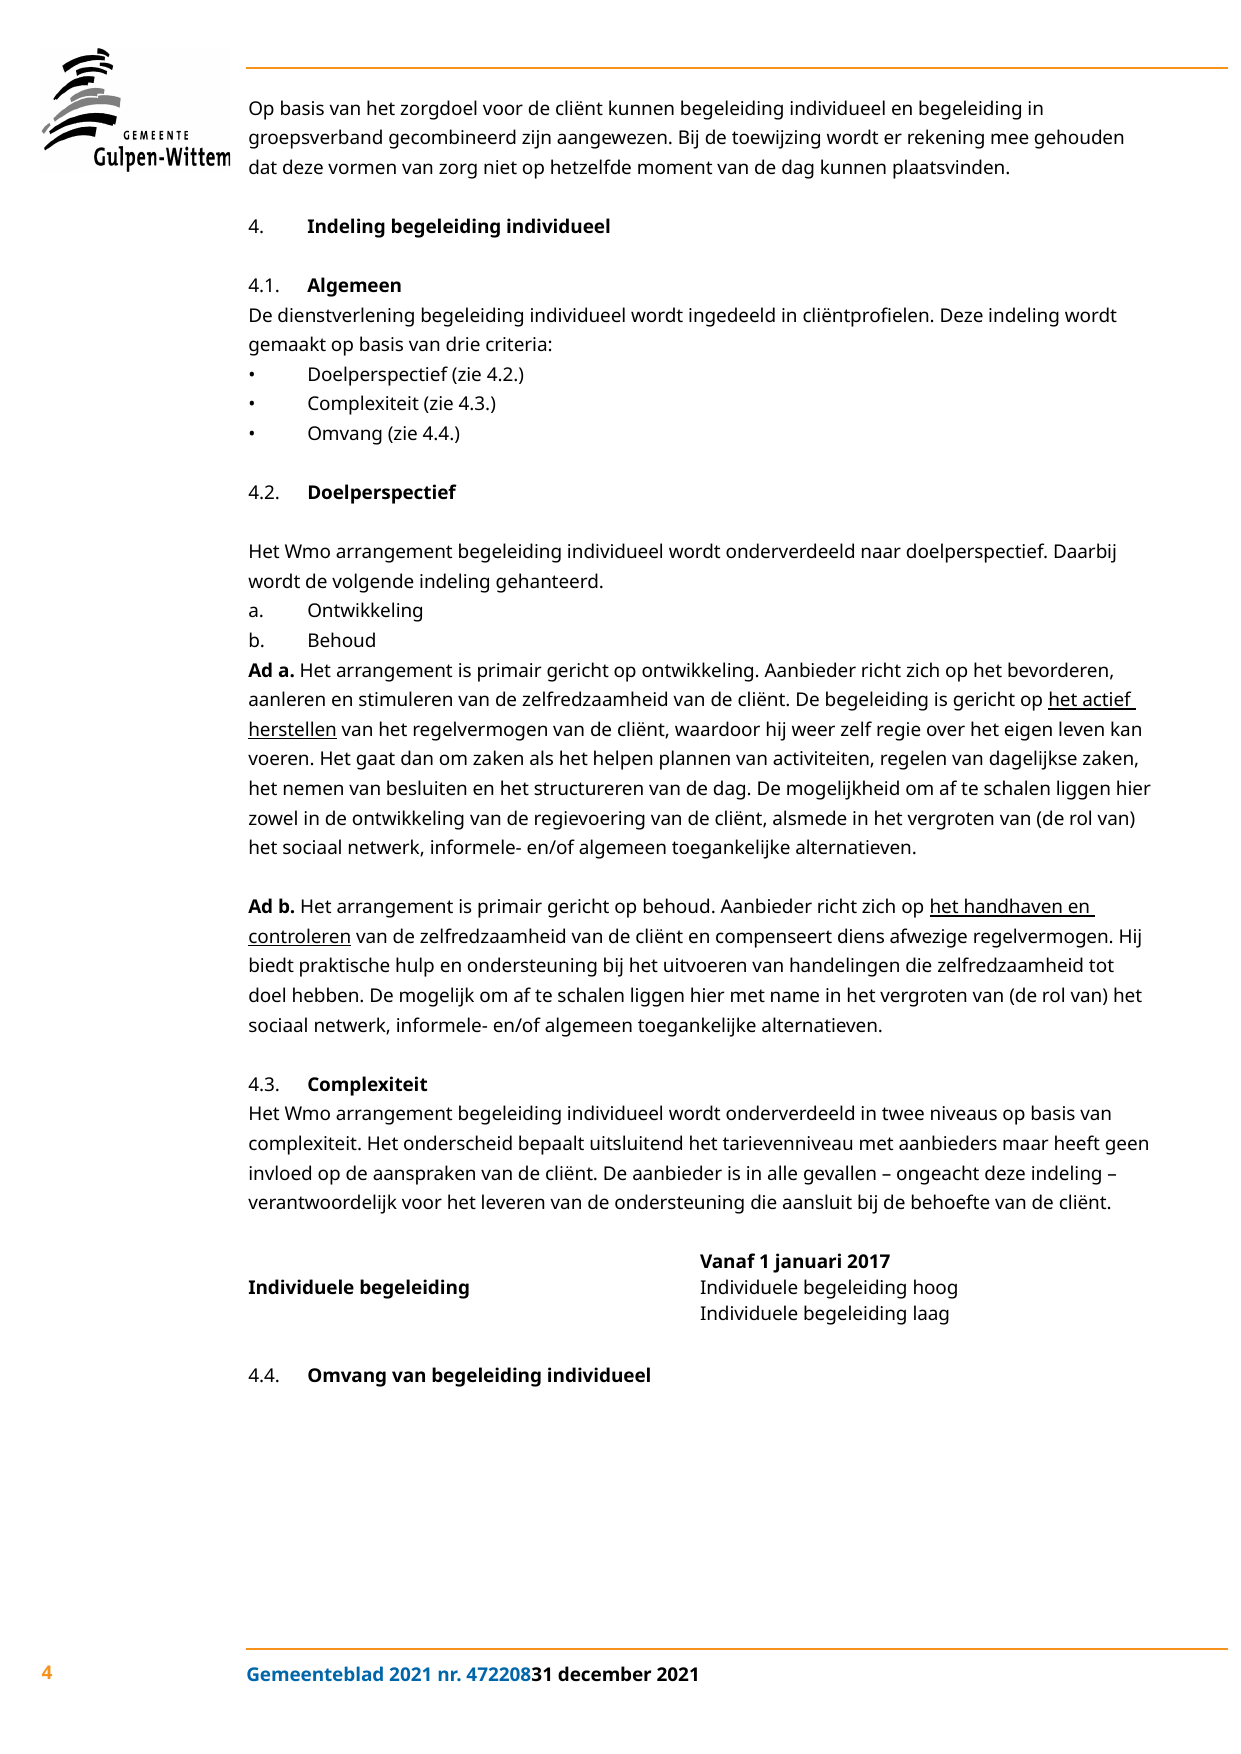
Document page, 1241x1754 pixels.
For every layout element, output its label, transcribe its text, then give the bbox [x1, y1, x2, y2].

list Indeling begeleiding individueel [248, 213, 1152, 239]
text Ad b. Het arrangement is primair gericht op behoud. Aanbieder richt zich op het handhaven en controleren van de zelfredzaamheid van de cliënt en compenseert diens afwezige regelvermogen. Hij biedt praktische hulp en ondersteuning bij het uitvoeren van handelingen die zelfredzaamheid tot doel hebben. De mogelijk om af te schalen liggen hier met name in het vergroten van (de rol van) het sociaal netwerk, informele- en/of algemeen toegankelijke alternatieven. [248, 893, 1152, 1038]
list Doelperspectief [248, 479, 1152, 505]
table_cell Individuele begeleiding [248, 1274, 700, 1330]
list Algemeen [248, 272, 1152, 298]
list Ontwikkeling [248, 598, 1152, 623]
list Complexiteit (zie 4.3.) [248, 391, 1152, 416]
text De dienstverlening begeleiding individueel wordt ingedeeld in cliëntprofielen. Deze indeling wordt gemaakt op basis van drie criteria: [248, 302, 1152, 357]
list Doelperspectief (zie 4.2.) [248, 361, 1152, 387]
text Ad a. Het arrangement is primair gericht op ontwikkeling. Aanbieder richt zich op het bevorderen, aanleren en stimuleren van de zelfredzaamheid van de cliënt. De begeleiding is gericht op het actief herstellen van het regelvermogen van de cliënt, waardoor hij weer zelf regie over het eigen leven kan voeren. Het gaat dan om zaken als het helpen plannen van activiteiten, regelen van dagelijkse zaken, het nemen van besluiten en het structureren van de dag. De mogelijkheid om af te schalen liggen hier zowel in de ontwikkeling van de regievoering van de cliënt, alsmede in het vergroten van (de rol van) het sociaal netwerk, informele- en/of algemeen toegankelijke alternatieven. [248, 657, 1152, 860]
picture [41, 47, 231, 172]
list Omvang van begeleiding individueel [248, 1362, 1152, 1388]
list Omvang (zie 4.4.) [248, 420, 1152, 446]
table_cell Individuele begeleiding hoog [700, 1274, 1152, 1300]
text Het Wmo arrangement begeleiding individueel wordt onderverdeeld naar doelperspectief. Daarbij wordt de volgende indeling gehanteerd. [248, 538, 1152, 594]
text Op basis van het zorgdoel voor de cliënt kunnen begeleiding individueel en begeleiding in groepsverband gecombineerd zijn aangewezen. Bij de toewijzing wordt er rekening mee gehouden dat deze vormen van zorg niet op hetzelfde moment van de dag kunnen plaatsvinden. [248, 95, 1152, 180]
table_cell Individuele begeleiding laag [700, 1300, 1152, 1330]
list Behoud [248, 627, 1152, 653]
text Het Wmo arrangement begeleiding individueel wordt onderverdeeld in twee niveaus op basis van complexiteit. Het onderscheid bepaalt uitsluitend het tarievenniveau met aanbieders maar heeft geen invloed op de aanspraken van de cliënt. De aanbieder is in alle gevallen – ongeacht deze indeling – verantwoordelijk voor het leveren van de ondersteuning die aansluit bij de behoefte van de cliënt. [248, 1101, 1152, 1215]
table_header [248, 1249, 700, 1274]
list Complexiteit [248, 1071, 1152, 1097]
table_header Vanaf 1 januari 2017 [700, 1249, 1152, 1274]
